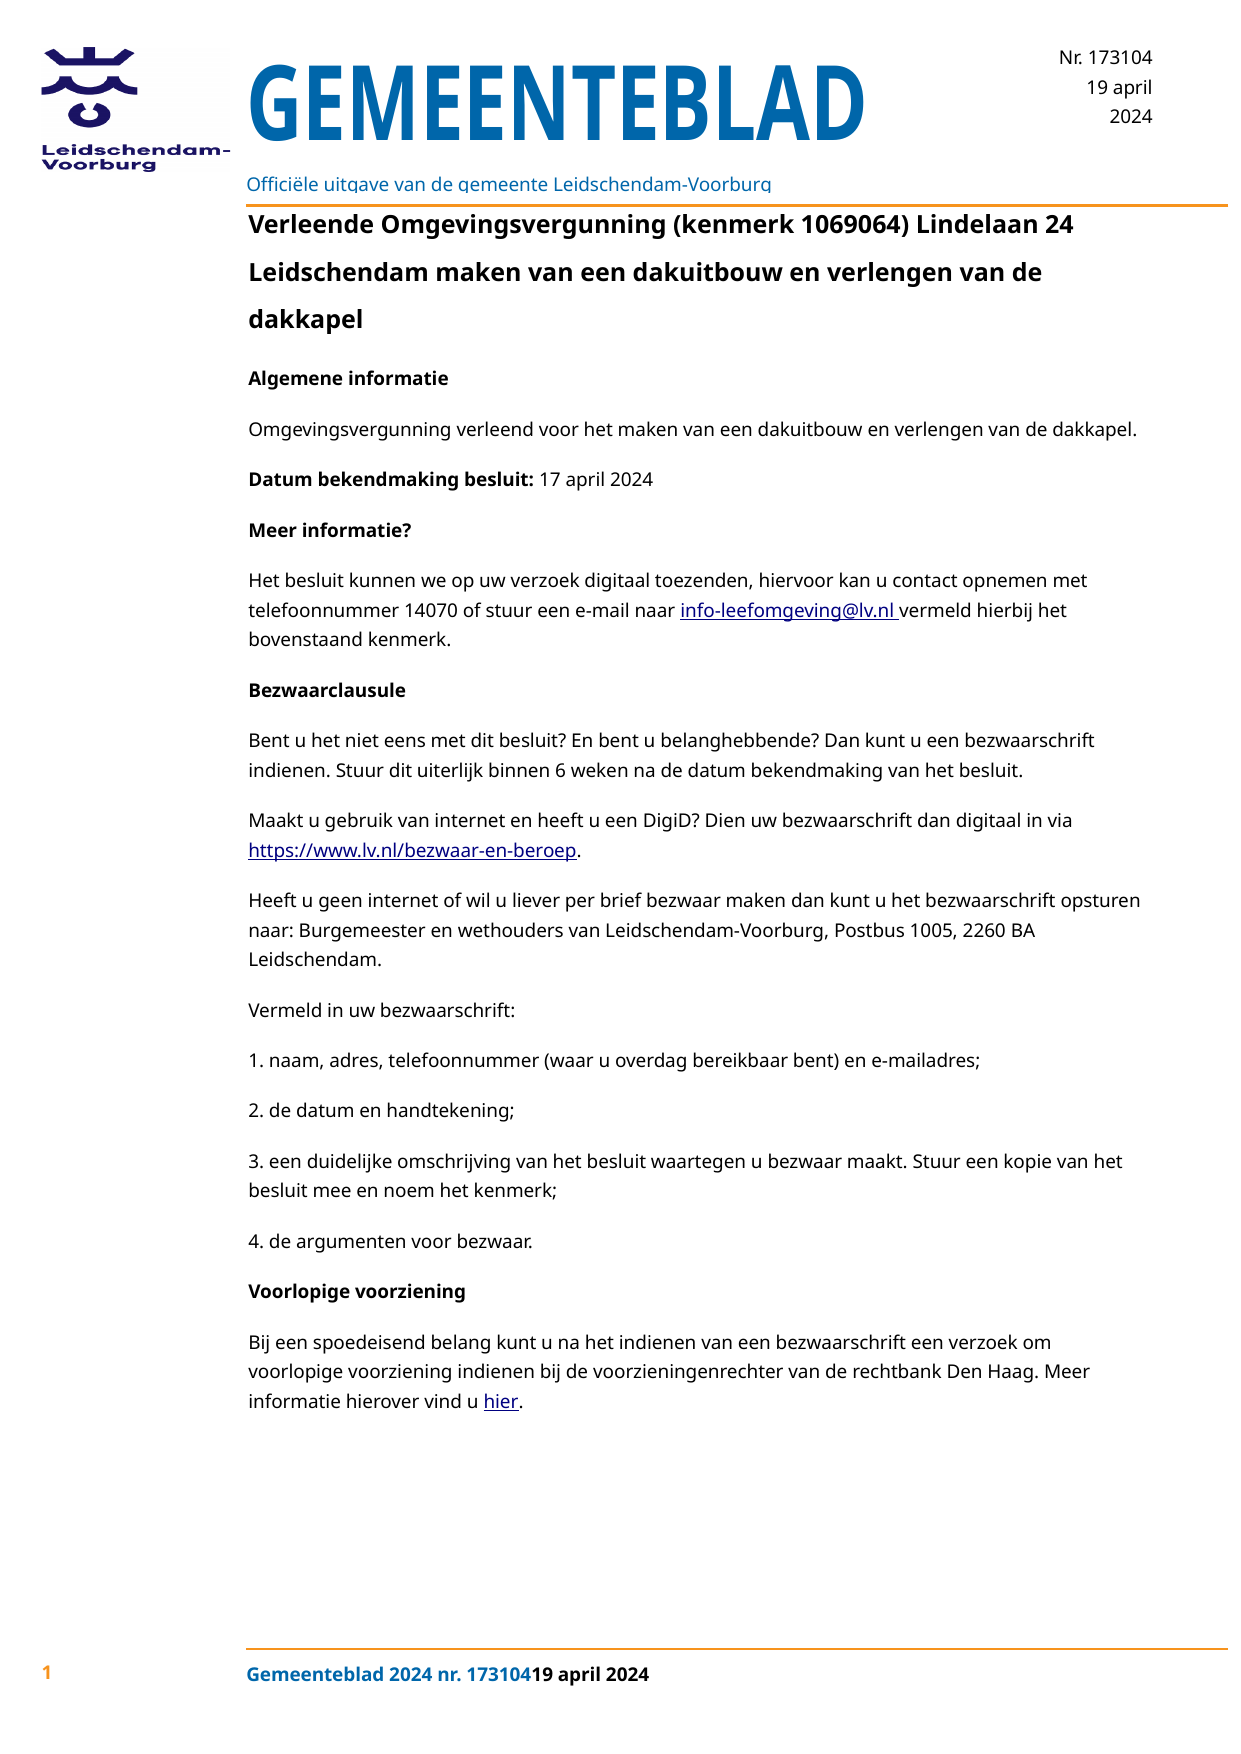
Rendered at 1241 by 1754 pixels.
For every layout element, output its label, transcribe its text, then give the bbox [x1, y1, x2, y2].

text 4. de argumenten voor bezwaar. [248, 1228, 1152, 1254]
text Algemene informatie [248, 366, 1152, 391]
text Omgevingsvergunning verleend voor het maken van een dakuitbouw en verlengen van de dakkapel. [248, 416, 1152, 442]
text Voorlopige voorziening [248, 1278, 1152, 1304]
text Bij een spoedeisend belang kunt u na het indienen van een bezwaarschrift een verzoek om voorlopige voorziening indienen bij de voorzieningenrechter van de rechtbank Den Haag. Meer informatie hierover vind u hier. [248, 1329, 1152, 1414]
text Vermeld in uw bezwaarschrift: [248, 997, 1152, 1022]
text Datum bekendmaking besluit: 17 april 2024 [248, 466, 1152, 492]
text Verleende Omgevingsvergunning (kenmerk 1069064) Lindelaan 24 Leidschendam maken van een dakuitbouw en verlengen van de dakkapel [248, 207, 1152, 336]
text Heeft u geen internet of wil u liever per brief bezwaar maken dan kunt u het bezwaarschrift opsturen naar: Burgemeester en wethouders van Leidschendam-Voorburg, Postbus 1005, 2260 BA Leidschendam. [248, 887, 1152, 972]
text Maakt u gebruik van internet en heeft u een DigiD? Dien uw bezwaarschrift dan digitaal in via https://www.lv.nl/bezwaar-en-beroep. [248, 807, 1152, 862]
text Meer informatie? [248, 517, 1152, 542]
picture [41, 47, 231, 172]
text Bezwaarclausule [248, 677, 1152, 702]
text Bent u het niet eens met dit besluit? En bent u belanghebbende? Dan kunt u een bezwaarschrift indienen. Stuur dit uiterlijk binnen 6 weken na de datum bekendmaking van het besluit. [248, 727, 1152, 782]
text 3. een duidelijke omschrijving van het besluit waartegen u bezwaar maakt. Stuur een kopie van het besluit mee en noem het kenmerk; [248, 1148, 1152, 1203]
text 1. naam, adres, telefoonnummer (waar u overdag bereikbaar bent) en e-mailadres; [248, 1047, 1152, 1073]
text Het besluit kunnen we op uw verzoek digitaal toezenden, hiervoor kan u contact opnemen met telefoonnummer 14070 of stuur een e-mail naar info-leefomgeving@lv.nl vermeld hierbij het bovenstaand kenmerk. [248, 567, 1152, 652]
text 2. de datum en handtekening; [248, 1098, 1152, 1123]
